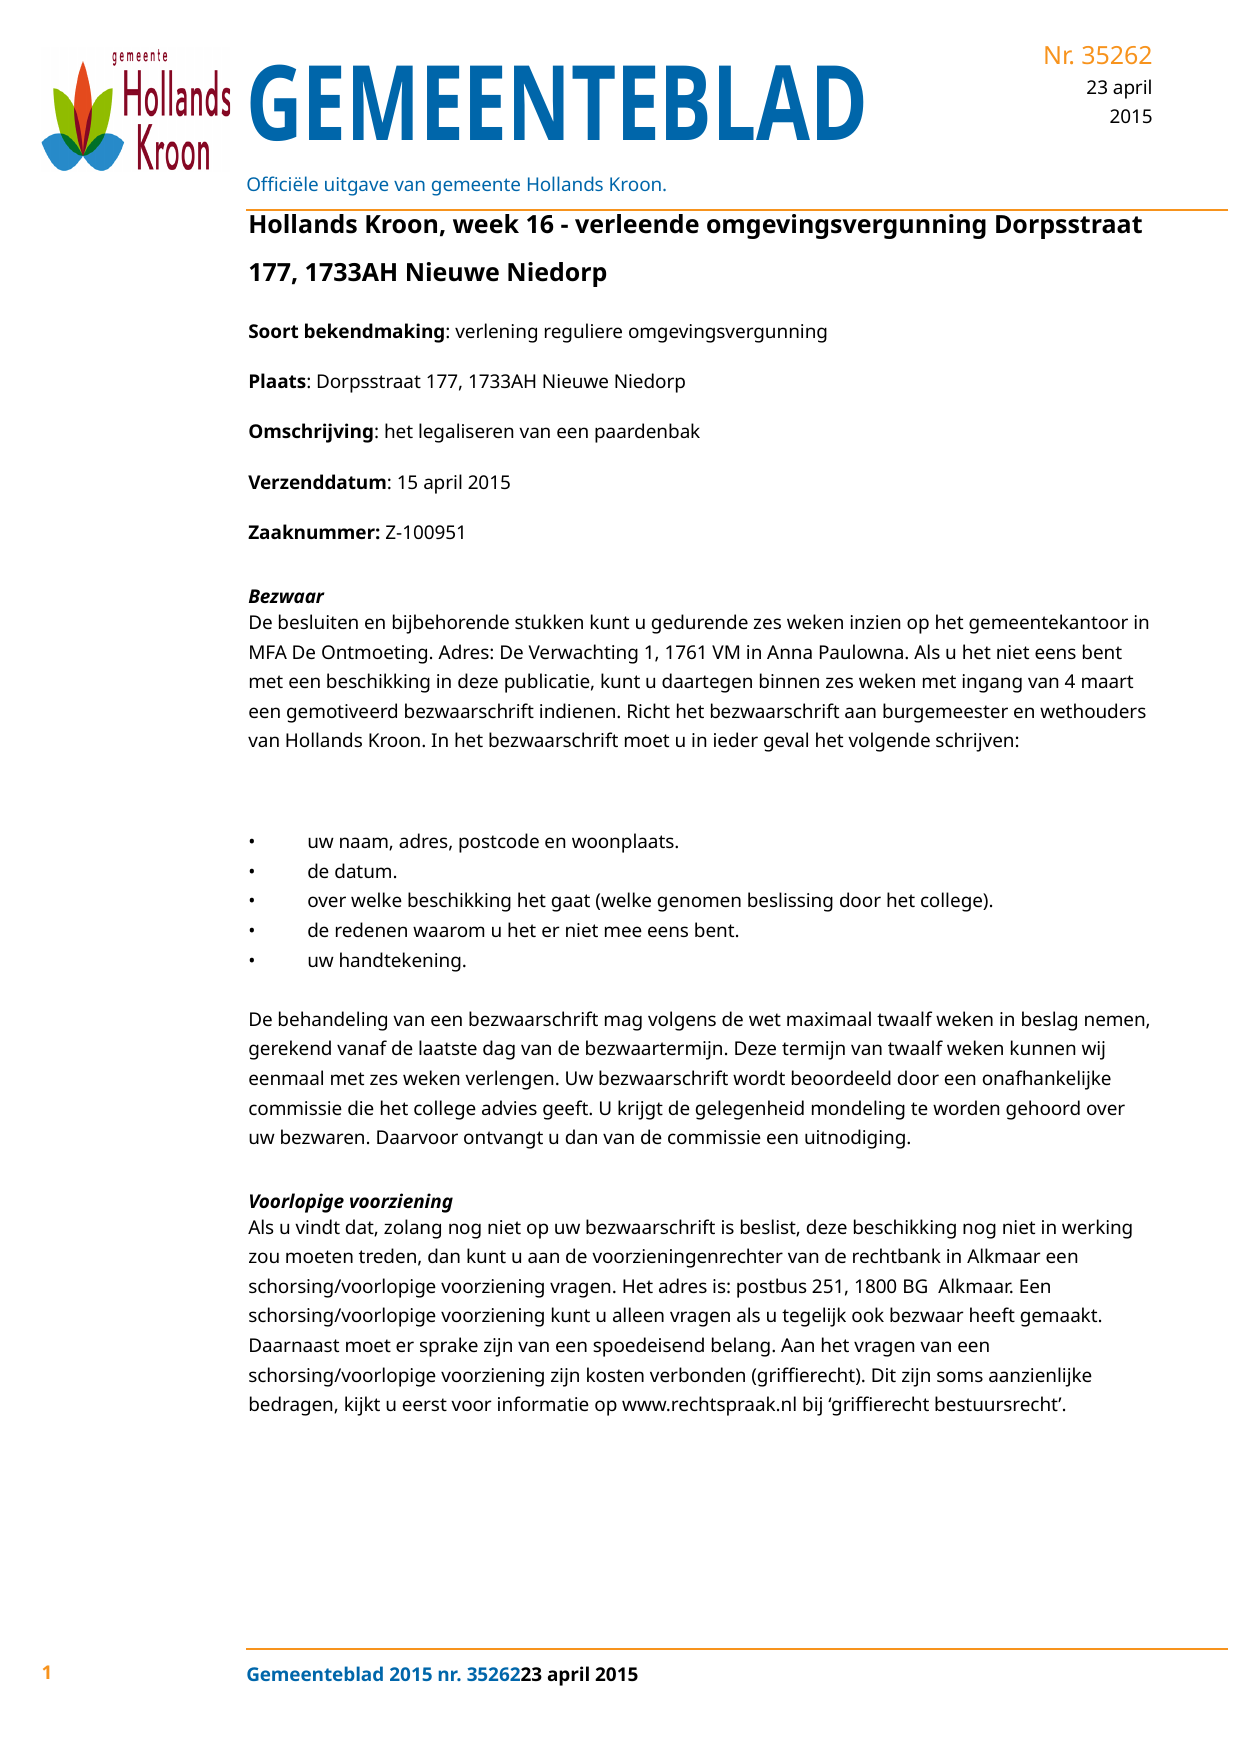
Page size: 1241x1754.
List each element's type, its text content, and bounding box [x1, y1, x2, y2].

text Hollands Kroon, week 16 - verleende omgevingsvergunning Dorpsstraat 177, 1733AH Nieuwe Niedorp [248, 211, 1152, 288]
list over welke beschikking het gaat (welke genomen beslissing door het college). [248, 888, 1152, 913]
text De besluiten en bijbehorende stukken kunt u gedurende zes weken inzien op het gemeentekantoor in MFA De Ontmoeting. Adres: De Verwachting 1, 1761 VM in Anna Paulowna. Als u het niet eens bent met een beschikking in deze publicatie, kunt u daartegen binnen zes weken met ingang van 4 maart een gemotiveerd bezwaarschrift indienen. Richt het bezwaarschrift aan burgemeester en wethouders van Hollands Kroon. In het bezwaarschrift moet u in ieder geval het volgende schrijven: [248, 609, 1152, 753]
text Omschrijving: het legaliseren van een paardenbak [248, 419, 1152, 444]
text Zaaknummer: Z-100951 [248, 519, 1152, 545]
list de redenen waarom u het er niet mee eens bent. [248, 917, 1152, 943]
picture [41, 47, 231, 172]
text Verzenddatum: 15 april 2015 [248, 469, 1152, 495]
list uw naam, adres, postcode en woonplaats. [248, 828, 1152, 854]
text Voorlopige voorziening [248, 1188, 1152, 1214]
text Als u vindt dat, zolang nog niet op uw bezwaarschrift is beslist, deze beschikking nog niet in werking zou moeten treden, dan kunt u aan de voorzieningenrechter van de rechtbank in Alkmaar een schorsing/voorlopige voorziening vragen. Het adres is: postbus 251, 1800 BG Alkmaar. Een schorsing/voorlopige voorziening kunt u alleen vragen als u tegelijk ook bezwaar heeft gemaakt. Daarnaast moet er sprake zijn van een spoedeisend belang. Aan het vragen van een schorsing/voorlopige voorziening zijn kosten verbonden (griffierecht). Dit zijn soms aanzienlijke bedragen, kijkt u eerst voor informatie op www.rechtspraak.nl bij ‘griffierecht bestuursrecht’. [248, 1214, 1152, 1417]
text De behandeling van een bezwaarschrift mag volgens de wet maximaal twaalf weken in beslag nemen, gerekend vanaf de laatste dag van de bezwaartermijn. Deze termijn van twaalf weken kunnen wij eenmaal met zes weken verlengen. Uw bezwaarschrift wordt beoordeeld door een onafhankelijke commissie die het college advies geeft. U krijgt de gelegenheid mondeling te worden gehoord over uw bezwaren. Daarvoor ontvangt u dan van de commissie een uitnodiging. [248, 1006, 1152, 1150]
list de datum. [248, 858, 1152, 884]
list uw handtekening. [248, 947, 1152, 972]
text Bezwaar [248, 583, 1152, 609]
text Soort bekendmaking: verlening reguliere omgevingsvergunning [248, 318, 1152, 344]
text Plaats: Dorpsstraat 177, 1733AH Nieuwe Niedorp [248, 368, 1152, 394]
